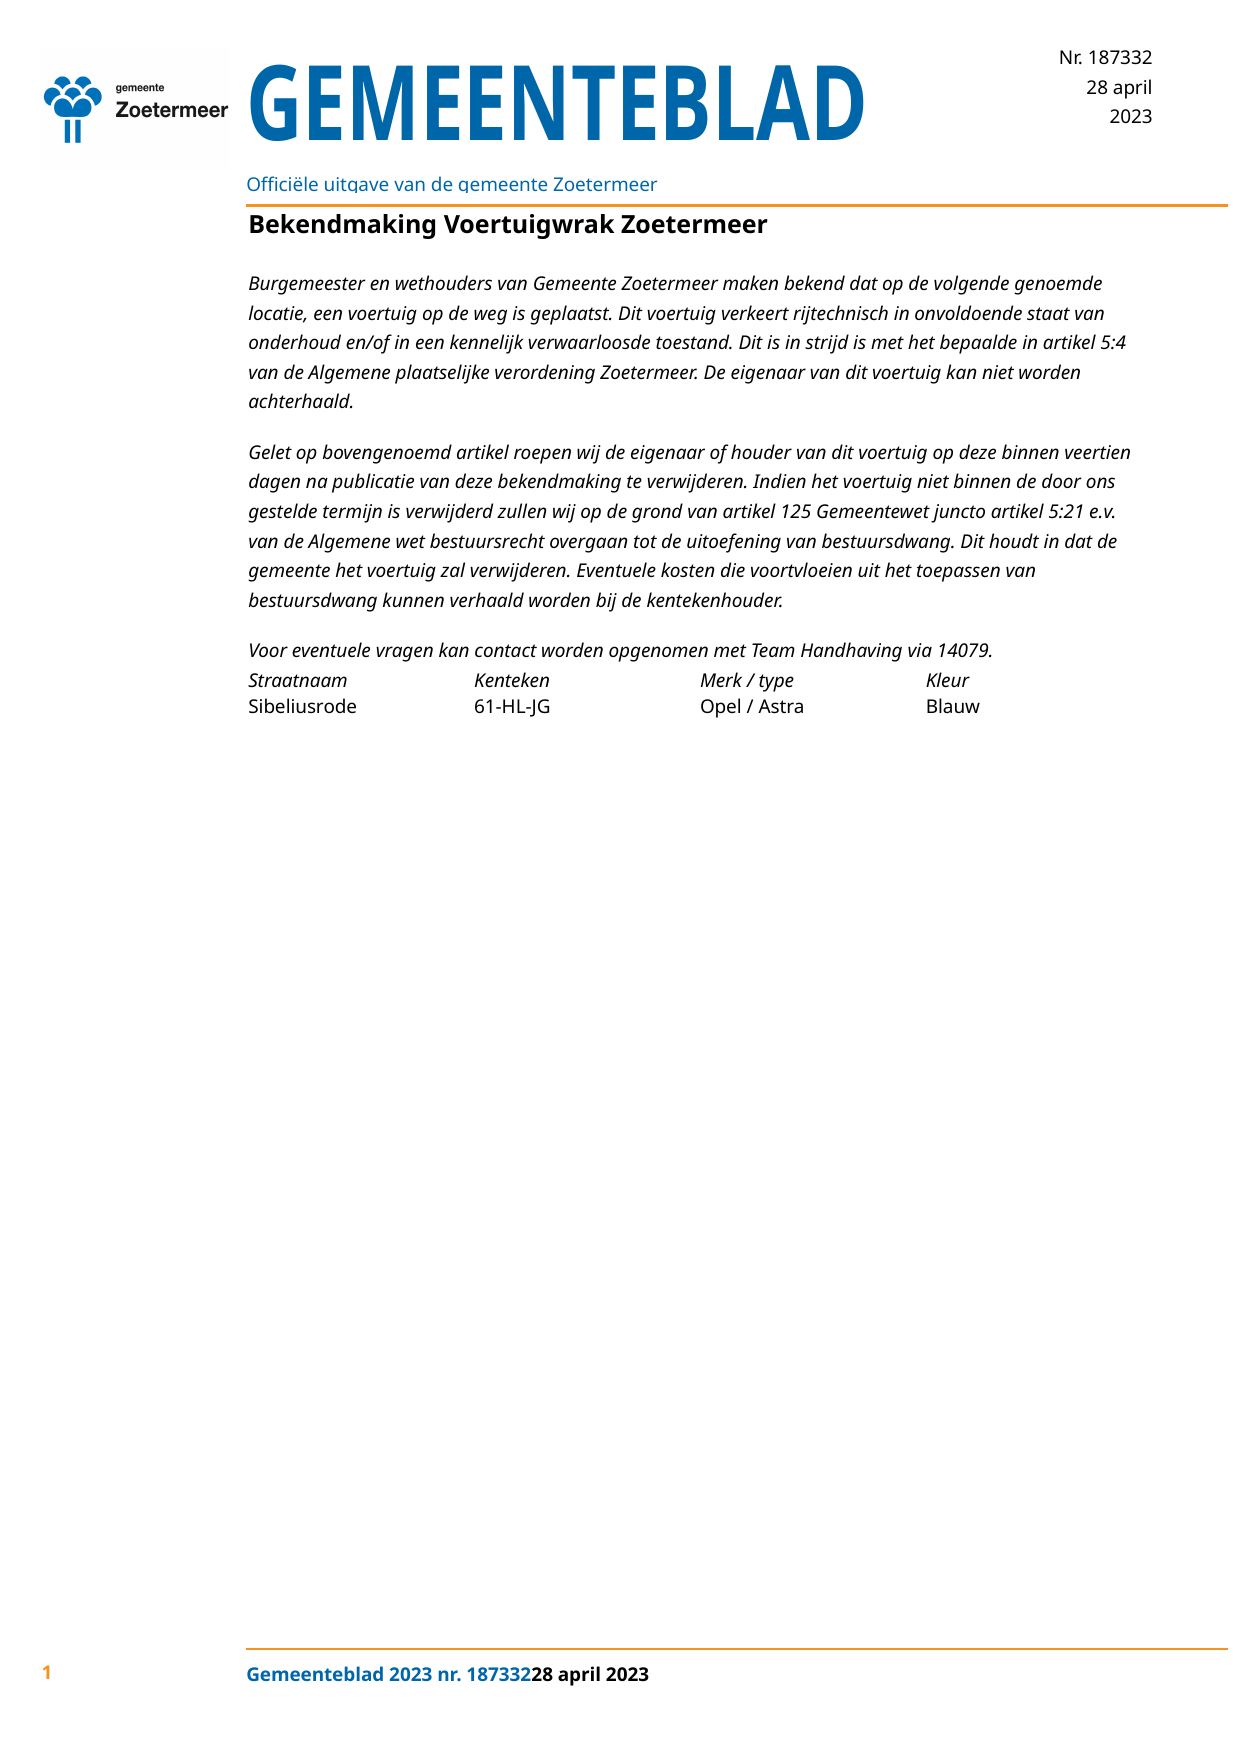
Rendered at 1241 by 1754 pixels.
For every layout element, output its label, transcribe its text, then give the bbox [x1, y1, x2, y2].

text Gelet op bovengenoemd artikel roepen wij de eigenaar of houder van dit voertuig op deze binnen veertien dagen na publicatie van deze bekendmaking te verwijderen. Indien het voertuig niet binnen de door ons gestelde termijn is verwijderd zullen wij op de grond van artikel 125 Gemeentewet juncto artikel 5:21 e.v. van de Algemene wet bestuursrecht overgaan tot de uitoefening van bestuursdwang. Dit houdt in dat de gemeente het voertuig zal verwijderen. Eventuele kosten die voortvloeien uit het toepassen van bestuursdwang kunnen verhaald worden bij de kentekenhouder. [248, 439, 1152, 613]
table_cell Blauw [926, 693, 1152, 718]
table_header Straatnaam [248, 667, 474, 693]
table_cell 61-HL-JG [474, 693, 700, 718]
table_header Kenteken [474, 667, 700, 693]
table_cell Sibeliusrode [248, 693, 474, 718]
table_header Merk / type [700, 667, 926, 693]
text Burgemeester en wethouders van Gemeente Zoetermeer maken bekend dat op de volgende genoemde locatie, een voertuig op de weg is geplaatst. Dit voertuig verkeert rijtechnisch in onvoldoende staat van onderhoud en/of in een kennelijk verwaarloosde toestand. Dit is in strijd is met het bepaalde in artikel 5:4 van de Algemene plaatselijke verordening Zoetermeer. De eigenaar van dit voertuig kan niet worden achterhaald. [248, 270, 1152, 414]
table_header Kleur [926, 667, 1152, 693]
table_cell Opel / Astra [700, 693, 926, 718]
text Bekendmaking Voertuigwrak Zoetermeer [248, 207, 1152, 241]
picture [41, 47, 231, 172]
text Voor eventuele vragen kan contact worden opgenomen met Team Handhaving via 14079. [248, 637, 1152, 663]
